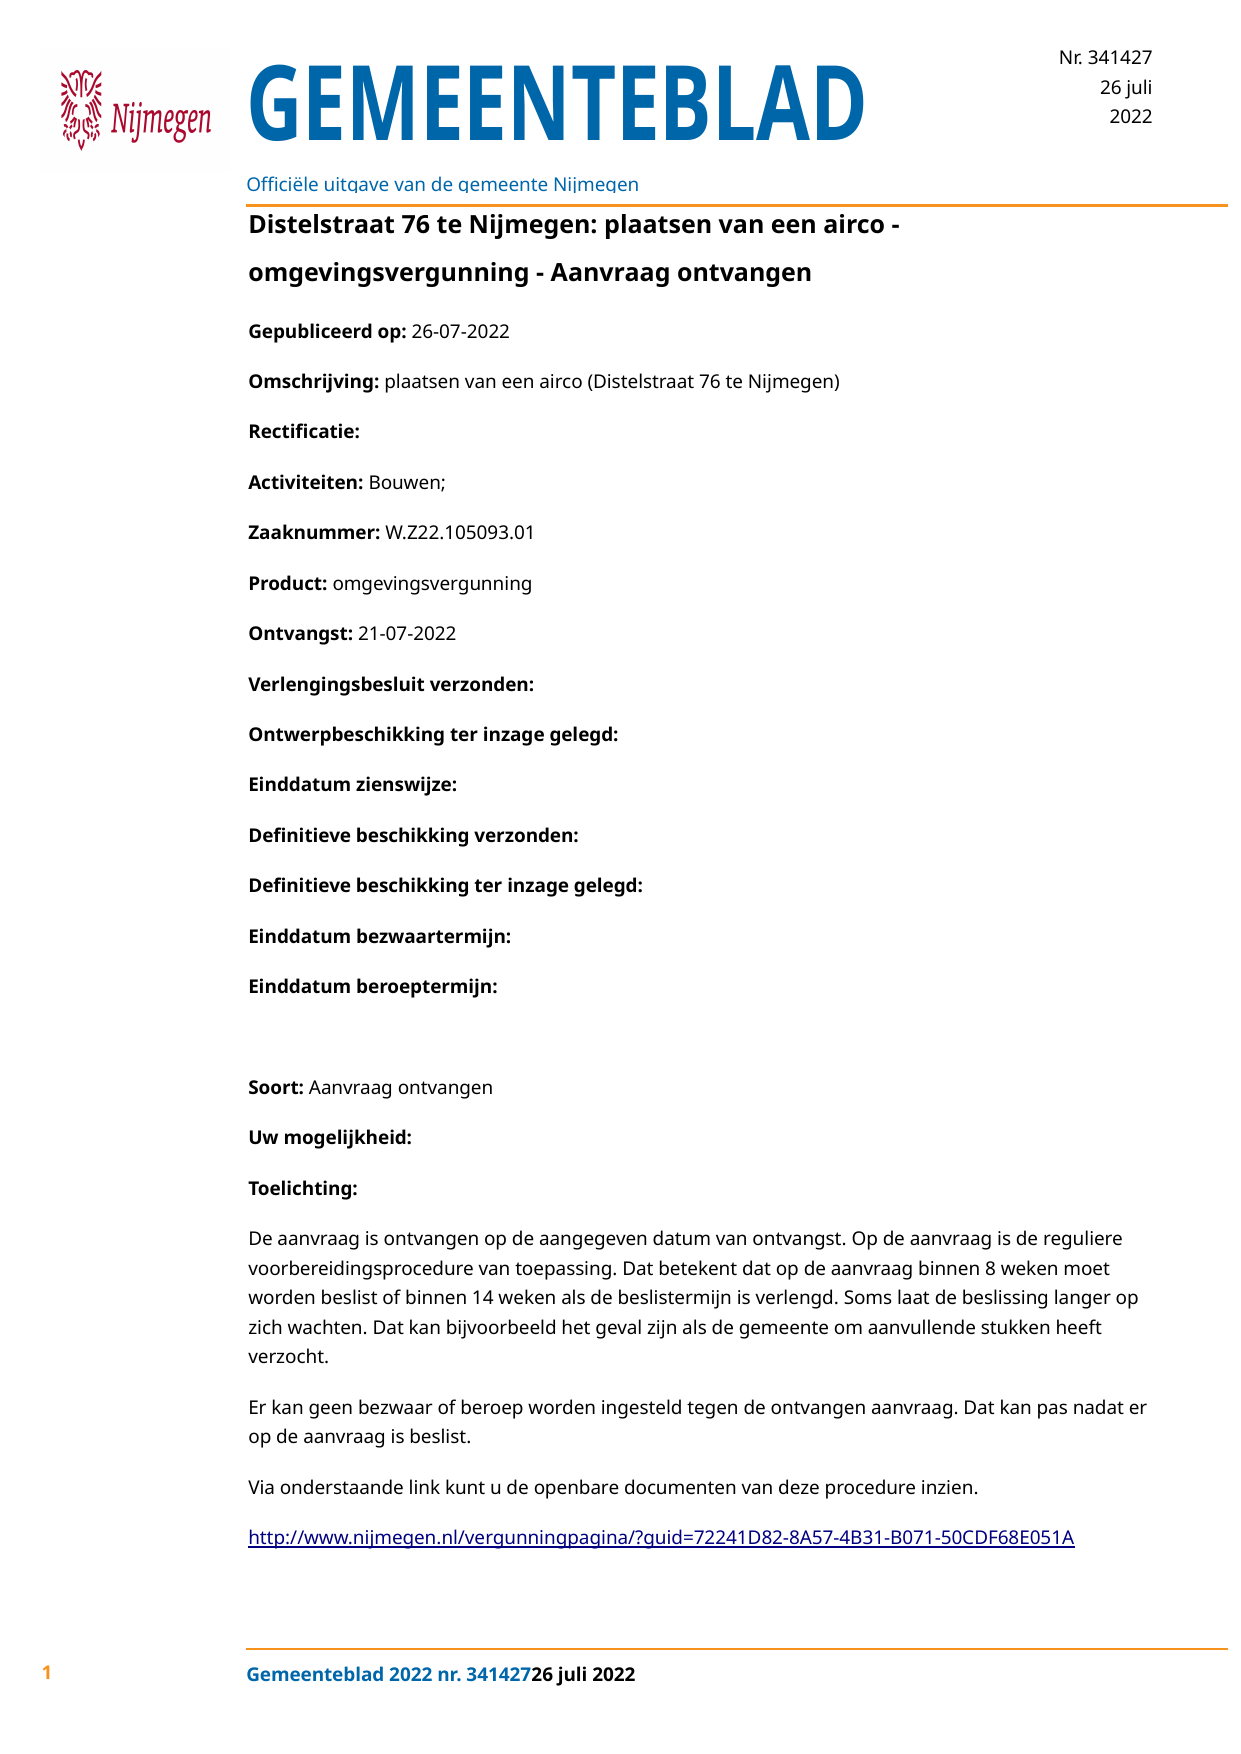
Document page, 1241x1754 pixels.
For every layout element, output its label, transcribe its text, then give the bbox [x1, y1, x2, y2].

text Via onderstaande link kunt u de openbare documenten van deze procedure inzien. [248, 1474, 1152, 1500]
text Uw mogelijkheid: [248, 1124, 1152, 1150]
text Gepubliceerd op: 26-07-2022 [248, 318, 1152, 344]
text Activiteiten: Bouwen; [248, 469, 1152, 495]
text http://www.nijmegen.nl/vergunningpagina/?guid=72241D82-8A57-4B31-B071-50CDF68E051A [248, 1524, 1152, 1550]
text Ontwerpbeschikking ter inzage gelegd: [248, 721, 1152, 747]
text Definitieve beschikking ter inzage gelegd: [248, 872, 1152, 898]
text Verlengingsbesluit verzonden: [248, 671, 1152, 697]
text Toelichting: [248, 1175, 1152, 1201]
text Ontvangst: 21-07-2022 [248, 620, 1152, 646]
text Definitieve beschikking verzonden: [248, 822, 1152, 848]
text Einddatum zienswijze: [248, 772, 1152, 797]
picture [41, 47, 231, 172]
text Product: omgevingsvergunning [248, 570, 1152, 596]
text De aanvraag is ontvangen op de aangegeven datum van ontvangst. Op de aanvraag is de reguliere voorbereidingsprocedure van toepassing. Dat betekent dat op de aanvraag binnen 8 weken moet worden beslist of binnen 14 weken als de beslistermijn is verlengd. Soms laat de beslissing langer op zich wachten. Dat kan bijvoorbeeld het geval zijn als de gemeente om aanvullende stukken heeft verzocht. [248, 1225, 1152, 1369]
text Einddatum beroeptermijn: [248, 973, 1152, 999]
text Zaaknummer: W.Z22.105093.01 [248, 519, 1152, 545]
text Distelstraat 76 te Nijmegen: plaatsen van een airco - omgevingsvergunning - Aanvraag ontvangen [248, 207, 1152, 288]
text Rectificatie: [248, 419, 1152, 444]
text Einddatum bezwaartermijn: [248, 923, 1152, 949]
text Omschrijving: plaatsen van een airco (Distelstraat 76 te Nijmegen) [248, 368, 1152, 394]
text Soort: Aanvraag ontvangen [248, 1074, 1152, 1100]
text Er kan geen bezwaar of beroep worden ingesteld tegen de ontvangen aanvraag. Dat kan pas nadat er op de aanvraag is beslist. [248, 1394, 1152, 1449]
